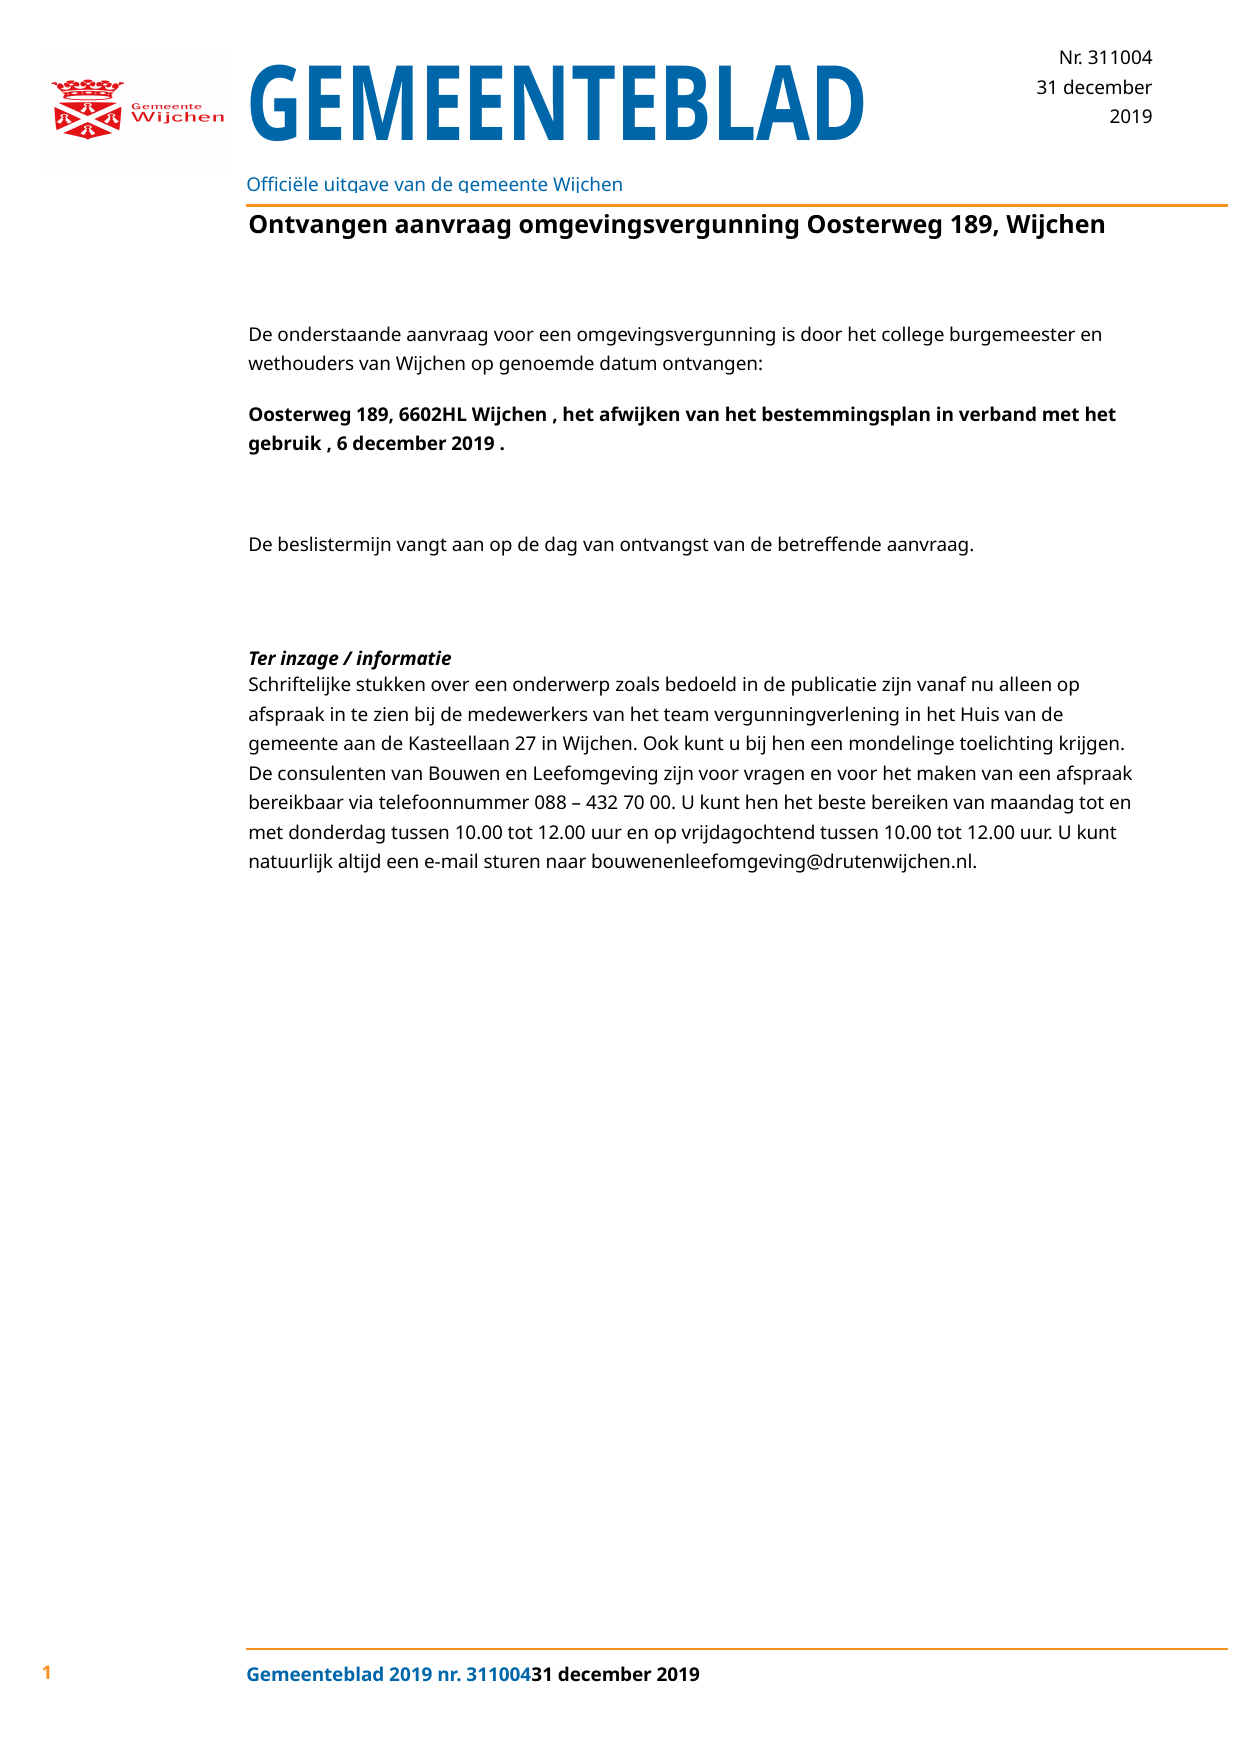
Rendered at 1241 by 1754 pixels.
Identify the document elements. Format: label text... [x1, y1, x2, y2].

text Ontvangen aanvraag omgevingsvergunning Oosterweg 189, Wijchen [248, 207, 1152, 241]
picture [41, 47, 231, 172]
text De beslistermijn vangt aan op de dag van ontvangst van de betreffende aanvraag. [248, 531, 1152, 557]
text Oosterweg 189, 6602HL Wijchen , het afwijken van het bestemmingsplan in verband met het gebruik , 6 december 2019 . [248, 401, 1152, 456]
text Schriftelijke stukken over een onderwerp zoals bedoeld in de publicatie zijn vanaf nu alleen op afspraak in te zien bij de medewerkers van het team vergunningverlening in het Huis van de gemeente aan de Kasteellaan 27 in Wijchen. Ook kunt u bij hen een mondelinge toelichting krijgen. De consulenten van Bouwen en Leefomgeving zijn voor vragen en voor het maken van een afspraak bereikbaar via telefoonnummer 088 – 432 70 00. U kunt hen het beste bereiken van maandag tot en met donderdag tussen 10.00 tot 12.00 uur en op vrijdagochtend tussen 10.00 tot 12.00 uur. U kunt natuurlijk altijd een e-mail sturen naar bouwenenleefomgeving@drutenwijchen.nl. [248, 671, 1152, 874]
text Ter inzage / informatie [248, 646, 1152, 671]
text De onderstaande aanvraag voor een omgevingsvergunning is door het college burgemeester en wethouders van Wijchen op genoemde datum ontvangen: [248, 321, 1152, 376]
